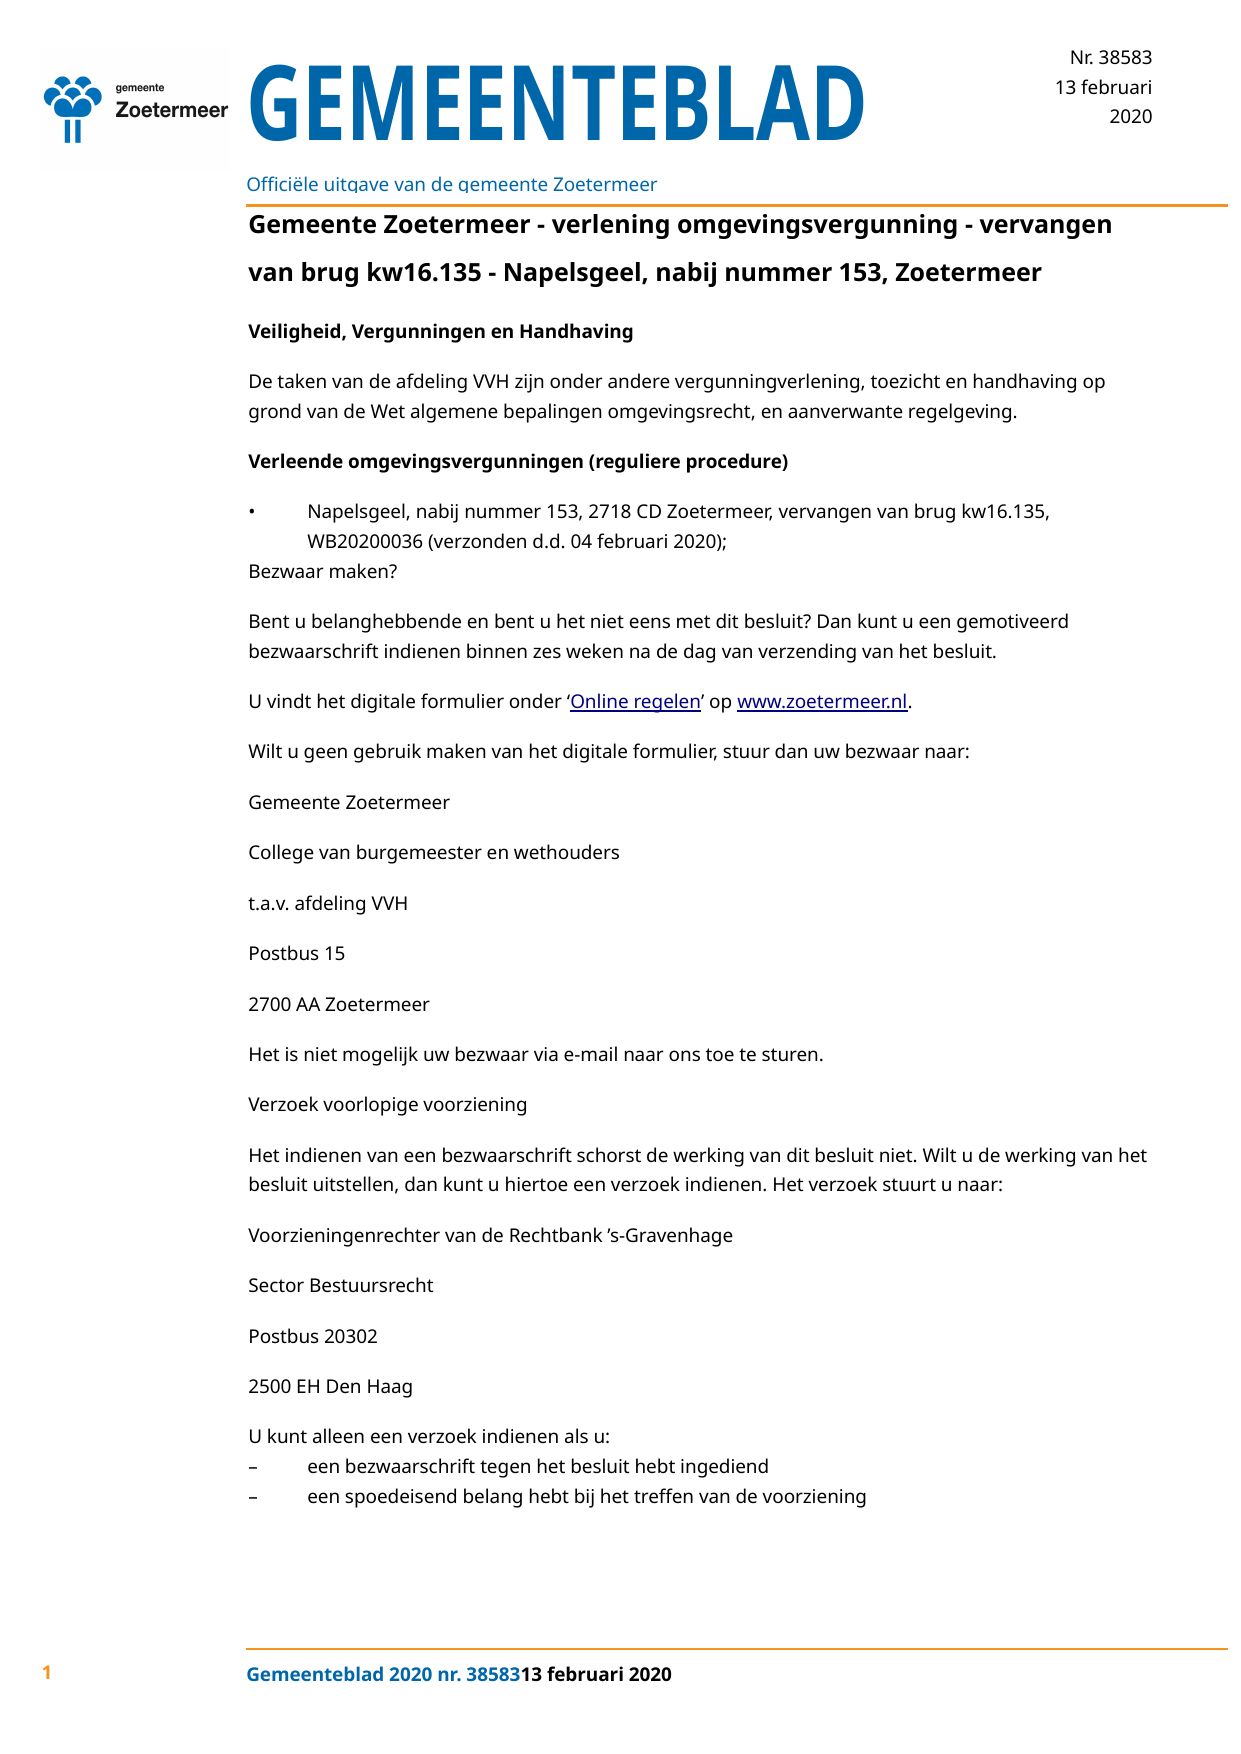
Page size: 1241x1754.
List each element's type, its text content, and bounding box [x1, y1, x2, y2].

text t.a.v. afdeling VVH [248, 890, 1152, 916]
text 2700 AA Zoetermeer [248, 991, 1152, 1017]
text Gemeente Zoetermeer - verlening omgevingsvergunning - vervangen van brug kw16.135 - Napelsgeel, nabij nummer 153, Zoetermeer [248, 207, 1152, 288]
text Verzoek voorlopige voorziening [248, 1092, 1152, 1117]
text Bent u belanghebbende en bent u het niet eens met dit besluit? Dan kunt u een gemotiveerd bezwaarschrift indienen binnen zes weken na de dag van verzending van het besluit. [248, 608, 1152, 664]
text Bezwaar maken? [248, 558, 1152, 584]
text Postbus 15 [248, 940, 1152, 966]
text U vindt het digitale formulier onder ‘Online regelen’ op www.zoetermeer.nl. [248, 688, 1152, 714]
text De taken van de afdeling VVH zijn onder andere vergunningverlening, toezicht en handhaving op grond van de Wet algemene bepalingen omgevingsrecht, en aanverwante regelgeving. [248, 368, 1152, 424]
text U kunt alleen een verzoek indienen als u: [248, 1424, 1152, 1449]
text Voorzieningenrechter van de Rechtbank ’s-Gravenhage [248, 1222, 1152, 1248]
text Gemeente Zoetermeer [248, 789, 1152, 815]
list een bezwaarschrift tegen het besluit hebt ingediend [248, 1453, 1152, 1479]
text Veiligheid, Vergunningen en Handhaving [248, 318, 1152, 344]
list Napelsgeel, nabij nummer 153, 2718 CD Zoetermeer, vervangen van brug kw16.135, WB20200036 (verzonden d.d. 04 februari 2020); [248, 499, 1152, 554]
text College van burgemeester en wethouders [248, 839, 1152, 865]
picture [41, 47, 231, 172]
text Verleende omgevingsvergunningen (reguliere procedure) [248, 448, 1152, 474]
list een spoedeisend belang hebt bij het treffen van de voorziening [248, 1483, 1152, 1509]
text Het is niet mogelijk uw bezwaar via e-mail naar ons toe te sturen. [248, 1041, 1152, 1067]
text Wilt u geen gebruik maken van het digitale formulier, stuur dan uw bezwaar naar: [248, 739, 1152, 764]
text Postbus 20302 [248, 1323, 1152, 1349]
text Sector Bestuursrecht [248, 1272, 1152, 1298]
text Het indienen van een bezwaarschrift schorst de werking van dit besluit niet. Wilt u de werking van het besluit uitstellen, dan kunt u hiertoe een verzoek indienen. Het verzoek stuurt u naar: [248, 1142, 1152, 1197]
text 2500 EH Den Haag [248, 1373, 1152, 1399]
